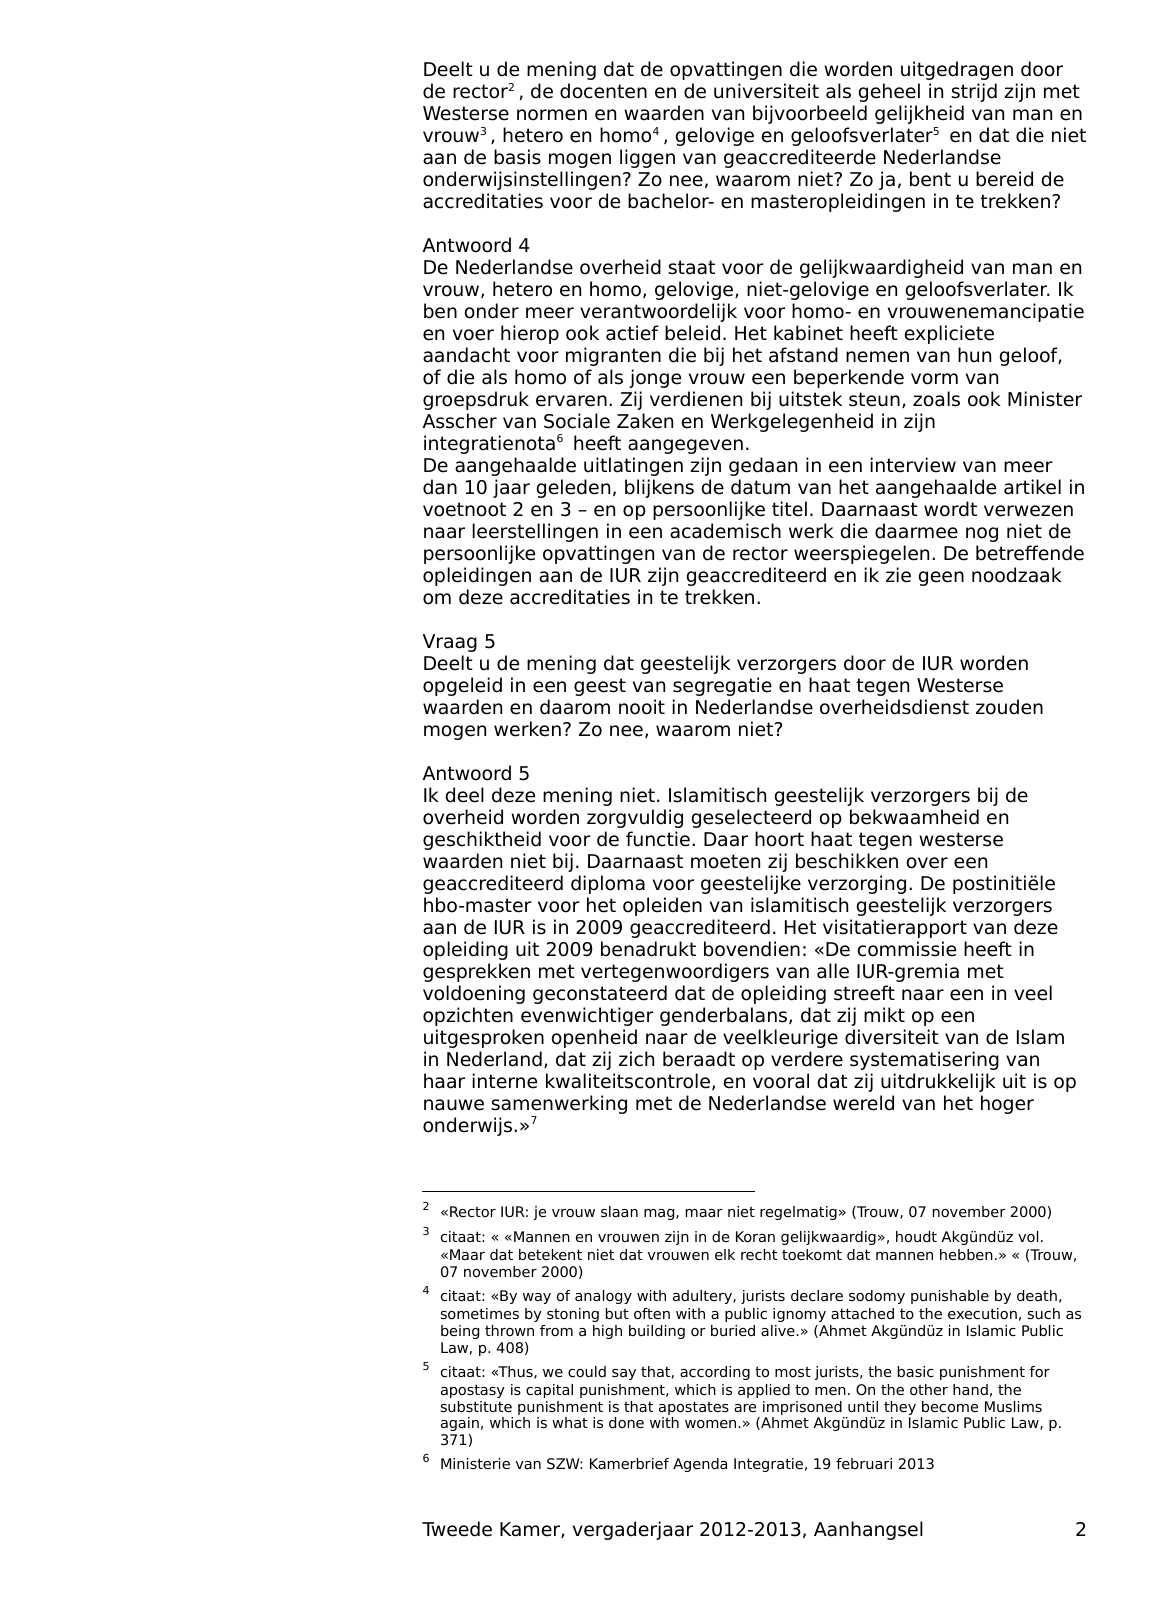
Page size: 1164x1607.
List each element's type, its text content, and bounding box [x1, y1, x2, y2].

text De aangehaalde uitlatingen zijn gedaan in een interview van meer dan 10 jaar geleden, blijkens de datum van het aangehaalde artikel in voetnoot 2 en 3 – en op persoonlijke titel. Daarnaast wordt verwezen naar leerstellingen in een academisch werk die daarmee nog niet de persoonlijke opvattingen van de rector weerspiegelen. De betreffende opleidingen aan de IUR zijn geaccrediteerd en ik zie geen noodzaak om deze accreditaties in te trekken. [422, 455, 1087, 609]
text Deelt u de mening dat geestelijk verzorgers door de IUR worden opgeleid in een geest van segregatie en haat tegen Westerse waarden en daarom nooit in Nederlandse overheidsdienst zouden mogen werken? Zo nee, waarom niet? [422, 653, 1087, 741]
text Antwoord 4 [422, 235, 1087, 257]
text citaat: «By way of analogy with adultery, jurists declare sodomy punishable by death, sometimes by stoning but often with a public ignomy attached to the execution, such as being thrown from a high building or buried alive.» (Ahmet Akgündüz in Islamic Public Law, p. 408) [422, 1284, 1087, 1357]
text Antwoord 5 [422, 763, 1087, 785]
text citaat: « «Mannen en vrouwen zijn in de Koran gelijkwaardig», houdt Akgündüz vol. «Maar dat betekent niet dat vrouwen elk recht toekomt dat mannen hebben.» « (Trouw, 07 november 2000) [422, 1225, 1087, 1281]
text Deelt u de mening dat de opvattingen die worden uitgedragen door de rector, de docenten en de universiteit als geheel in strijd zijn met Westerse normen en waarden van bijvoorbeeld gelijkheid van man en vrouw, hetero en homo, gelovige en geloofsverlater en dat die niet aan de basis mogen liggen van geaccrediteerde Nederlandse onderwijsinstellingen? Zo nee, waarom niet? Zo ja, bent u bereid de accreditaties voor de bachelor- en masteropleidingen in te trekken? [422, 59, 1087, 213]
text citaat: «Thus, we could say that, according to most jurists, the basic punishment for apostasy is capital punishment, which is applied to men. On the other hand, the substitute punishment is that apostates are imprisoned until they become Muslims again, which is what is done with women.» (Ahmet Akgündüz in Islamic Public Law, p. 371) [422, 1360, 1087, 1449]
text Vraag 5 [422, 631, 1087, 653]
text «Rector IUR: je vrouw slaan mag, maar niet regelmatig» (Trouw, 07 november 2000) [422, 1200, 1087, 1222]
text Ik deel deze mening niet. Islamitisch geestelijk verzorgers bij de overheid worden zorgvuldig geselecteerd op bekwaamheid en geschiktheid voor de functie. Daar hoort haat tegen westerse waarden niet bij. Daarnaast moeten zij beschikken over een geaccrediteerd diploma voor geestelijke verzorging. De postinitiële hbo-master voor het opleiden van islamitisch geestelijk verzorgers aan de IUR is in 2009 geaccrediteerd. Het visitatierapport van deze opleiding uit 2009 benadrukt bovendien: «De commissie heeft in gesprekken met vertegenwoordigers van alle IUR-gremia met voldoening geconstateerd dat de opleiding streeft naar een in veel opzichten evenwichtiger genderbalans, dat zij mikt op een uitgesproken openheid naar de veelkleurige diversiteit van de Islam in Nederland, dat zij zich beraadt op verdere systematisering van haar interne kwaliteitscontrole, en vooral dat zij uitdrukkelijk uit is op nauwe samenwerking met de Nederlandse wereld van het hoger onderwijs.» [422, 785, 1087, 1137]
text Ministerie van SZW: Kamerbrief Agenda Integratie, 19 februari 2013 [422, 1452, 1087, 1474]
text De Nederlandse overheid staat voor de gelijkwaardigheid van man en vrouw, hetero en homo, gelovige, niet-gelovige en geloofsverlater. Ik ben onder meer verantwoordelijk voor homo- en vrouwenemancipatie en voer hierop ook actief beleid. Het kabinet heeft expliciete aandacht voor migranten die bij het afstand nemen van hun geloof, of die als homo of als jonge vrouw een beperkende vorm van groepsdruk ervaren. Zij verdienen bij uitstek steun, zoals ook Minister Asscher van Sociale Zaken en Werkgelegenheid in zijn integratienota heeft aangegeven. [422, 257, 1087, 455]
